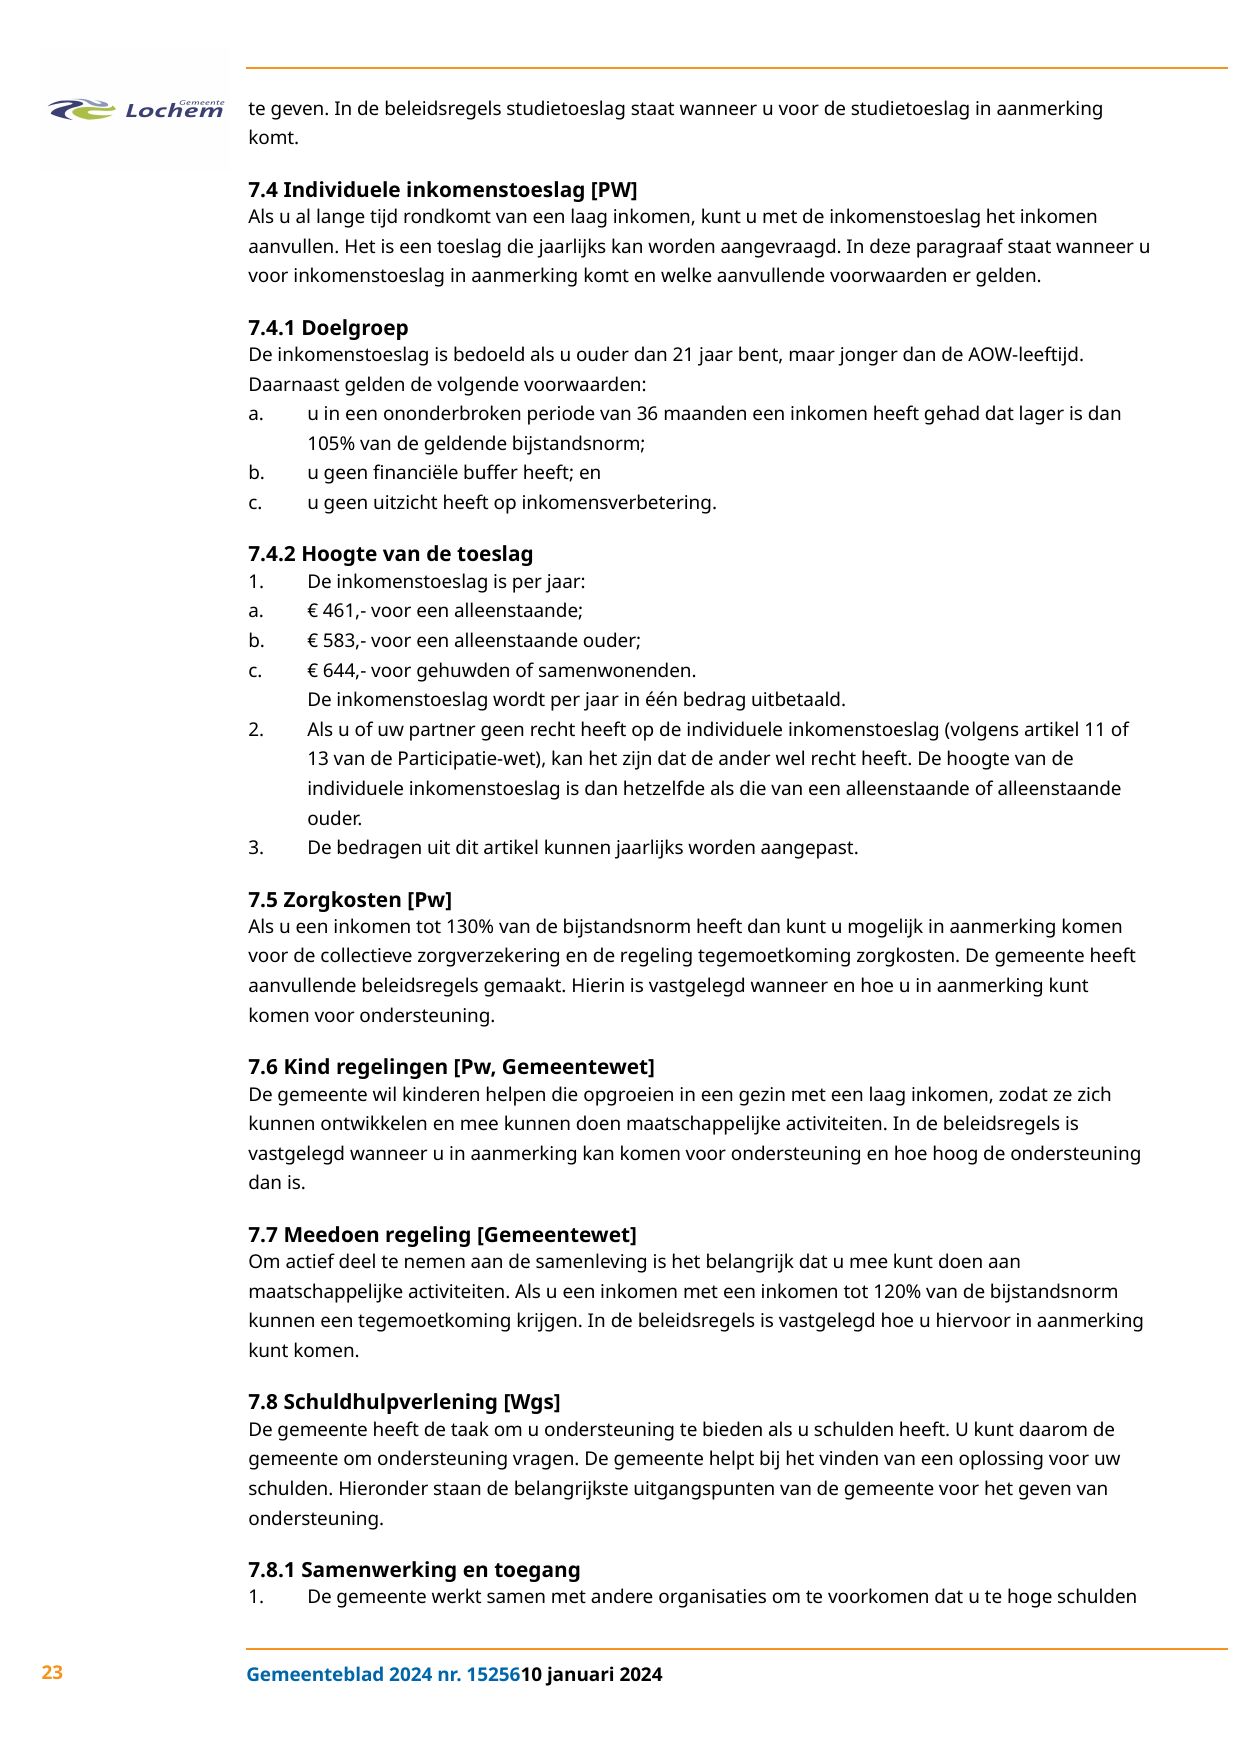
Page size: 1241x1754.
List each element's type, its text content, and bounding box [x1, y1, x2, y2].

text De inkomenstoeslag is bedoeld als u ouder dan 21 jaar bent, maar jonger dan de AOW-leeftijd. Daarnaast gelden de volgende voorwaarden: [248, 341, 1152, 397]
list De bedragen uit dit artikel kunnen jaarlijks worden aangepast. [248, 834, 1152, 860]
list u geen financiële buffer heeft; en [248, 459, 1152, 485]
text 7.8.1 Samenwerking en toegang [248, 1555, 1152, 1583]
text 7.4 Individuele inkomenstoeslag [PW] [248, 175, 1152, 203]
list € 461,- voor een alleenstaande; [248, 598, 1152, 623]
text 7.7 Meedoen regeling [Gemeentewet] [248, 1220, 1152, 1248]
list € 644,- voor gehuwden of samenwonenden. [248, 657, 1152, 682]
picture [41, 47, 231, 172]
text 7.5 Zorgkosten [Pw] [248, 885, 1152, 913]
text Om actief deel te nemen aan de samenleving is het belangrijk dat u mee kunt doen aan maatschappelijke activiteiten. Als u een inkomen met een inkomen tot 120% van de bijstandsnorm kunnen een tegemoetkoming krijgen. In de beleidsregels is vastgelegd hoe u hiervoor in aanmerking kunt komen. [248, 1248, 1152, 1363]
text 7.4.2 Hoogte van de toeslag [248, 539, 1152, 568]
list De inkomenstoeslag is per jaar: [248, 568, 1152, 594]
list u in een ononderbroken periode van 36 maanden een inkomen heeft gehad dat lager is dan 105% van de geldende bijstandsnorm; [248, 400, 1152, 456]
list € 583,- voor een alleenstaande ouder; [248, 627, 1152, 653]
list De inkomenstoeslag wordt per jaar in één bedrag uitbetaald. [248, 686, 1152, 712]
text Als u al lange tijd rondkomt van een laag inkomen, kunt u met de inkomenstoeslag het inkomen aanvullen. Het is een toeslag die jaarlijks kan worden aangevraagd. In deze paragraaf staat wanneer u voor inkomenstoeslag in aanmerking komt en welke aanvullende voorwaarden er gelden. [248, 203, 1152, 288]
text Als u een inkomen tot 130% van de bijstandsnorm heeft dan kunt u mogelijk in aanmerking komen voor de collectieve zorgverzekering en de regeling tegemoetkoming zorgkosten. De gemeente heeft aanvullende beleidsregels gemaakt. Hierin is vastgelegd wanneer en hoe u in aanmerking kunt komen voor ondersteuning. [248, 913, 1152, 1028]
text 7.8 Schuldhulpverlening [Wgs] [248, 1387, 1152, 1416]
text De gemeente heeft de taak om u ondersteuning te bieden als u schulden heeft. U kunt daarom de gemeente om ondersteuning vragen. De gemeente helpt bij het vinden van een oplossing voor uw schulden. Hieronder staan de belangrijkste uitgangspunten van de gemeente voor het geven van ondersteuning. [248, 1416, 1152, 1530]
list Als u of uw partner geen recht heeft op de individuele inkomenstoeslag (volgens artikel 11 of 13 van de Participatie-wet), kan het zijn dat de ander wel recht heeft. De hoogte van de individuele inkomenstoeslag is dan hetzelfde als die van een alleenstaande of alleenstaande ouder. [248, 716, 1152, 830]
list u geen uitzicht heeft op inkomensverbetering. [248, 489, 1152, 515]
text te geven. In de beleidsregels studietoeslag staat wanneer u voor de studietoeslag in aanmerking komt. [248, 95, 1152, 150]
text 7.6 Kind regelingen [Pw, Gemeentewet] [248, 1052, 1152, 1081]
text De gemeente wil kinderen helpen die opgroeien in een gezin met een laag inkomen, zodat ze zich kunnen ontwikkelen en mee kunnen doen maatschappelijke activiteiten. In de beleidsregels is vastgelegd wanneer u in aanmerking kan komen voor ondersteuning en hoe hoog de ondersteuning dan is. [248, 1081, 1152, 1195]
text 7.4.1 Doelgroep [248, 313, 1152, 341]
list De gemeente werkt samen met andere organisaties om te voorkomen dat u te hoge schulden [248, 1583, 1152, 1609]
